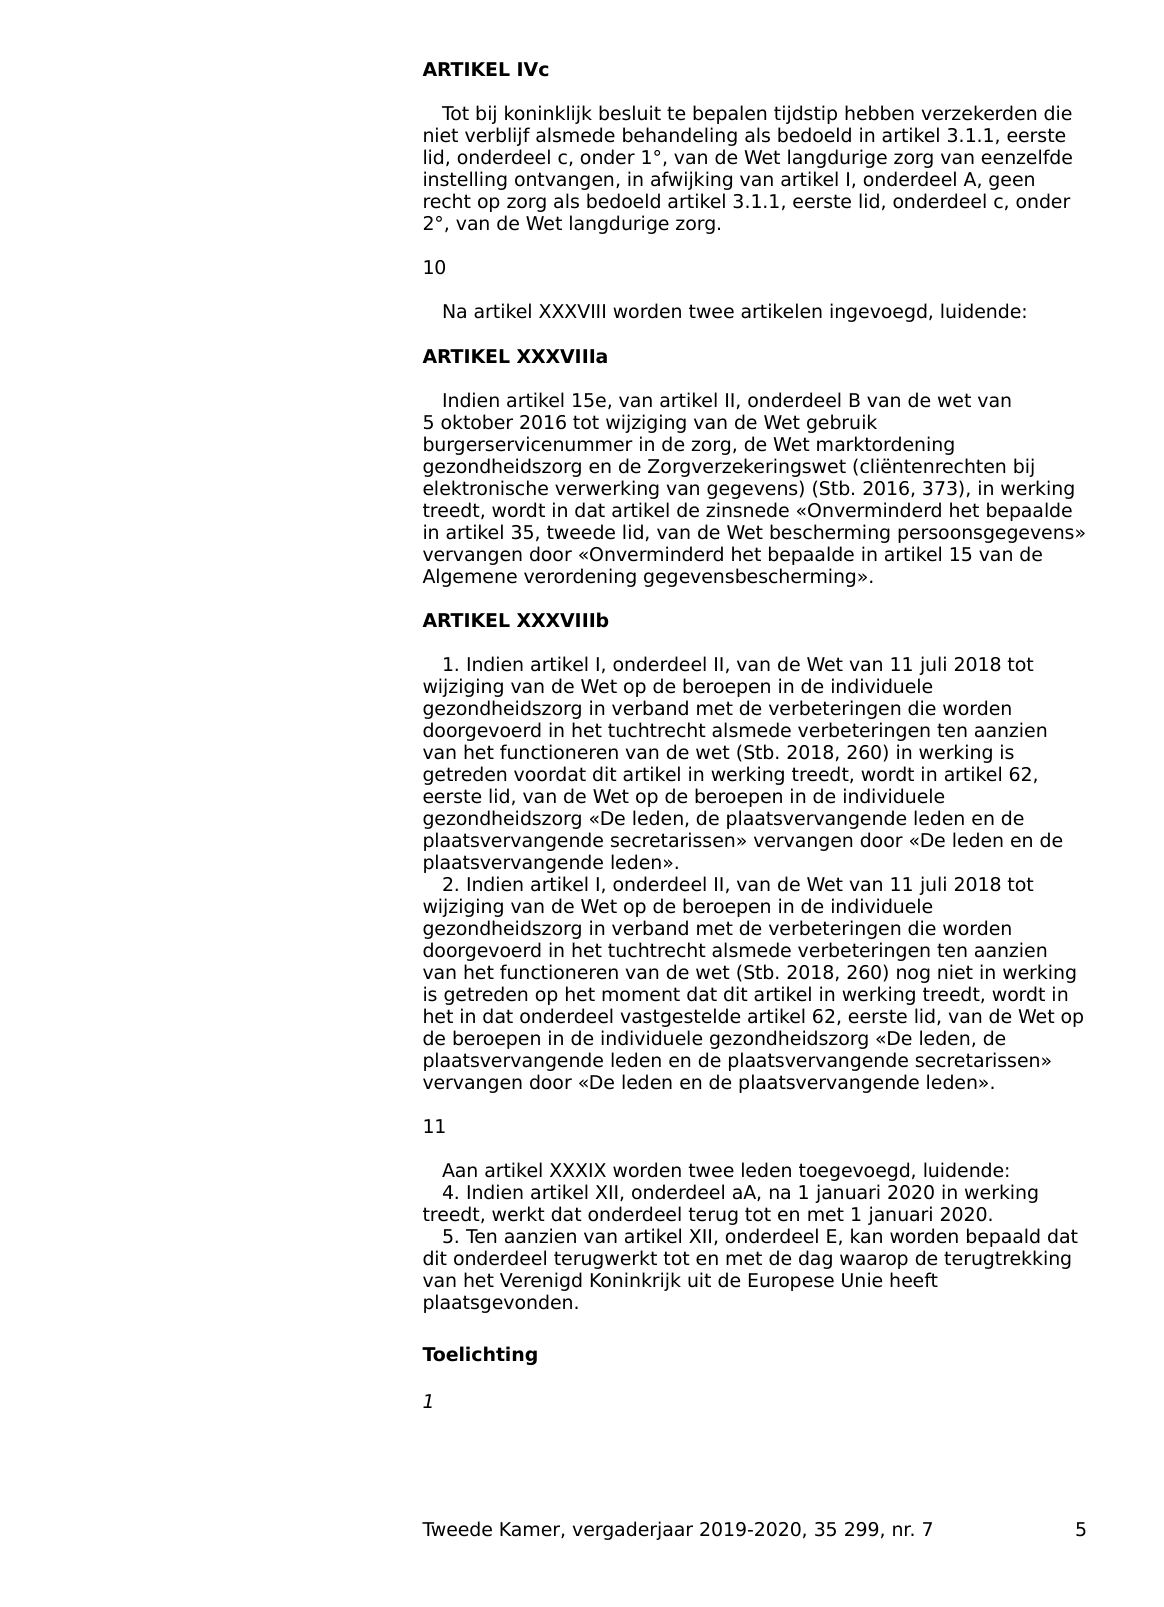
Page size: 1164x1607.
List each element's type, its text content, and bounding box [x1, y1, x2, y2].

text 1. Indien artikel I, onderdeel II, van de Wet van 11 juli 2018 tot wijziging van de Wet op de beroepen in de individuele gezondheidszorg in verband met de verbeteringen die worden doorgevoerd in het tuchtrecht alsmede verbeteringen ten aanzien van het functioneren van de wet (Stb. 2018, 260) in werking is getreden voordat dit artikel in werking treedt, wordt in artikel 62, eerste lid, van de Wet op de beroepen in de individuele gezondheidszorg «De leden, de plaatsvervangende leden en de plaatsvervangende secretarissen» vervangen door «De leden en de plaatsvervangende leden». [422, 654, 1087, 874]
subtitle ARTIKEL XXXVIIIa [422, 346, 1087, 368]
text 5. Ten aanzien van artikel XII, onderdeel E, kan worden bepaald dat dit onderdeel terugwerkt tot en met de dag waarop de terugtrekking van het Verenigd Koninkrijk uit de Europese Unie heeft plaatsgevonden. [422, 1226, 1087, 1314]
subtitle ARTIKEL IVc [422, 59, 1087, 81]
subtitle ARTIKEL XXXVIIIb [422, 610, 1087, 632]
text Aan artikel XXXIX worden twee leden toegevoegd, luidende: [422, 1160, 1087, 1182]
subtitle 10 [422, 257, 1087, 279]
text Tot bij koninklijk besluit te bepalen tijdstip hebben verzekerden die niet verblijf alsmede behandeling als bedoeld in artikel 3.1.1, eerste lid, onderdeel c, onder 1°, van de Wet langdurige zorg van eenzelfde instelling ontvangen, in afwijking van artikel I, onderdeel A, geen recht op zorg als bedoeld artikel 3.1.1, eerste lid, onderdeel c, onder 2°, van de Wet langdurige zorg. [422, 103, 1087, 235]
subtitle 11 [422, 1116, 1087, 1138]
subtitle 1 [422, 1391, 1087, 1413]
text 4. Indien artikel XII, onderdeel aA, na 1 januari 2020 in werking treedt, werkt dat onderdeel terug tot en met 1 januari 2020. [422, 1182, 1087, 1226]
subtitle Toelichting [422, 1344, 1087, 1366]
text Na artikel XXXVIII worden twee artikelen ingevoegd, luidende: [422, 301, 1087, 323]
text Indien artikel 15e, van artikel II, onderdeel B van de wet van 5 oktober 2016 tot wijziging van de Wet gebruik burgerservicenummer in de zorg, de Wet marktordening gezondheidszorg en de Zorgverzekeringswet (cliëntenrechten bij elektronische verwerking van gegevens) (Stb. 2016, 373), in werking treedt, wordt in dat artikel de zinsnede «Onverminderd het bepaalde in artikel 35, tweede lid, van de Wet bescherming persoonsgegevens» vervangen door «Onverminderd het bepaalde in artikel 15 van de Algemene verordening gegevensbescherming». [422, 390, 1087, 588]
text 2. Indien artikel I, onderdeel II, van de Wet van 11 juli 2018 tot wijziging van de Wet op de beroepen in de individuele gezondheidszorg in verband met de verbeteringen die worden doorgevoerd in het tuchtrecht alsmede verbeteringen ten aanzien van het functioneren van de wet (Stb. 2018, 260) nog niet in werking is getreden op het moment dat dit artikel in werking treedt, wordt in het in dat onderdeel vastgestelde artikel 62, eerste lid, van de Wet op de beroepen in de individuele gezondheidszorg «De leden, de plaatsvervangende leden en de plaatsvervangende secretarissen» vervangen door «De leden en de plaatsvervangende leden». [422, 874, 1087, 1093]
